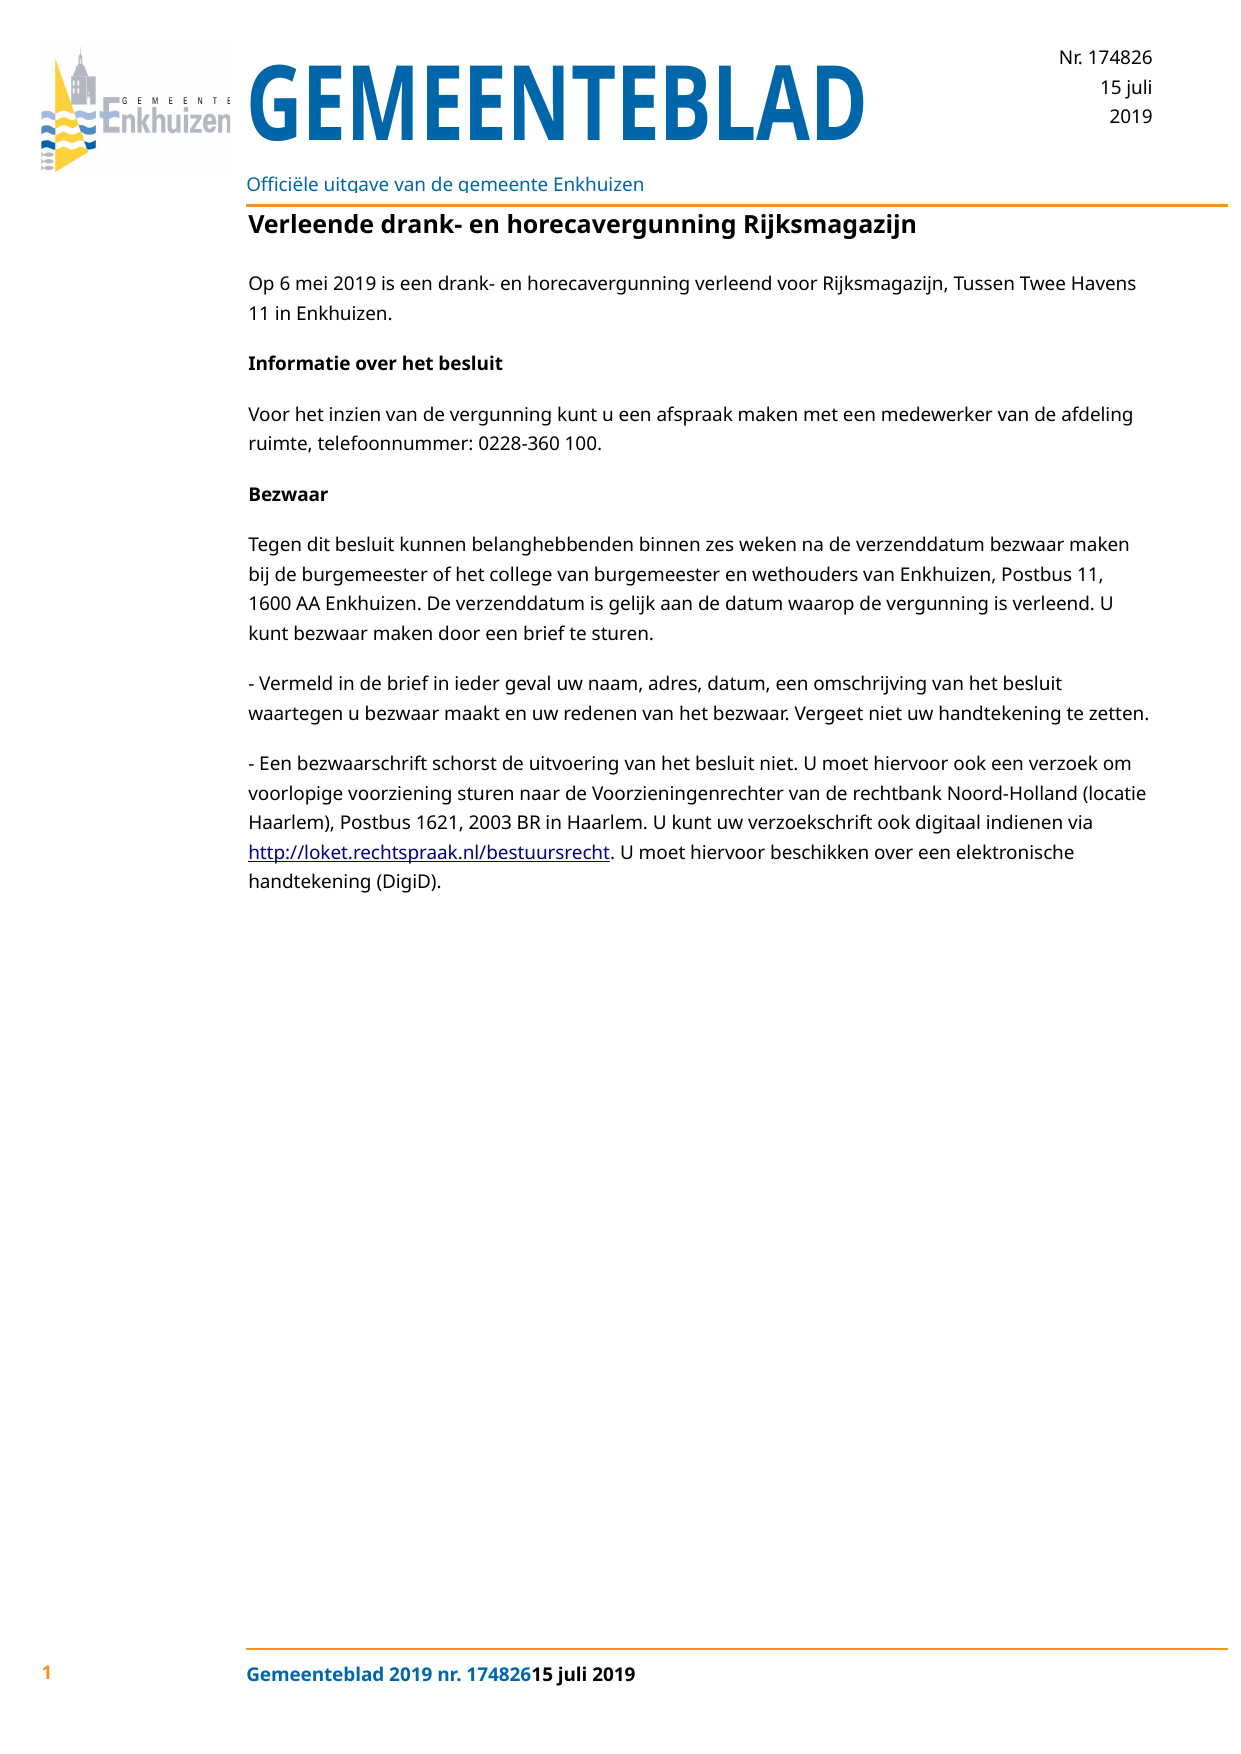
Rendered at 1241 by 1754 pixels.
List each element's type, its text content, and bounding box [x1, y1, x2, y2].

text Verleende drank- en horecavergunning Rijksmagazijn [248, 207, 1152, 241]
text - Vermeld in de brief in ieder geval uw naam, adres, datum, een omschrijving van het besluit waartegen u bezwaar maakt en uw redenen van het bezwaar. Vergeet niet uw handtekening te zetten. [248, 670, 1152, 726]
picture [41, 47, 231, 172]
text Tegen dit besluit kunnen belanghebbenden binnen zes weken na de verzenddatum bezwaar maken bij de burgemeester of het college van burgemeester en wethouders van Enkhuizen, Postbus 11, 1600 AA Enkhuizen. De verzenddatum is gelijk aan de datum waarop de vergunning is verleend. U kunt bezwaar maken door een brief te sturen. [248, 531, 1152, 646]
text Op 6 mei 2019 is een drank- en horecavergunning verleend voor Rijksmagazijn, Tussen Twee Havens 11 in Enkhuizen. [248, 270, 1152, 326]
text Informatie over het besluit [248, 350, 1152, 376]
text Bezwaar [248, 481, 1152, 506]
text - Een bezwaarschrift schorst de uitvoering van het besluit niet. U moet hiervoor ook een verzoek om voorlopige voorziening sturen naar de Voorzieningenrechter van de rechtbank Noord-Holland (locatie Haarlem), Postbus 1621, 2003 BR in Haarlem. U kunt uw verzoekschrift ook digitaal indienen via http://loket.rechtspraak.nl/bestuursrecht. U moet hiervoor beschikken over een elektronische handtekening (DigiD). [248, 750, 1152, 894]
text Voor het inzien van de vergunning kunt u een afspraak maken met een medewerker van de afdeling ruimte, telefoonnummer: 0228-360 100. [248, 401, 1152, 456]
